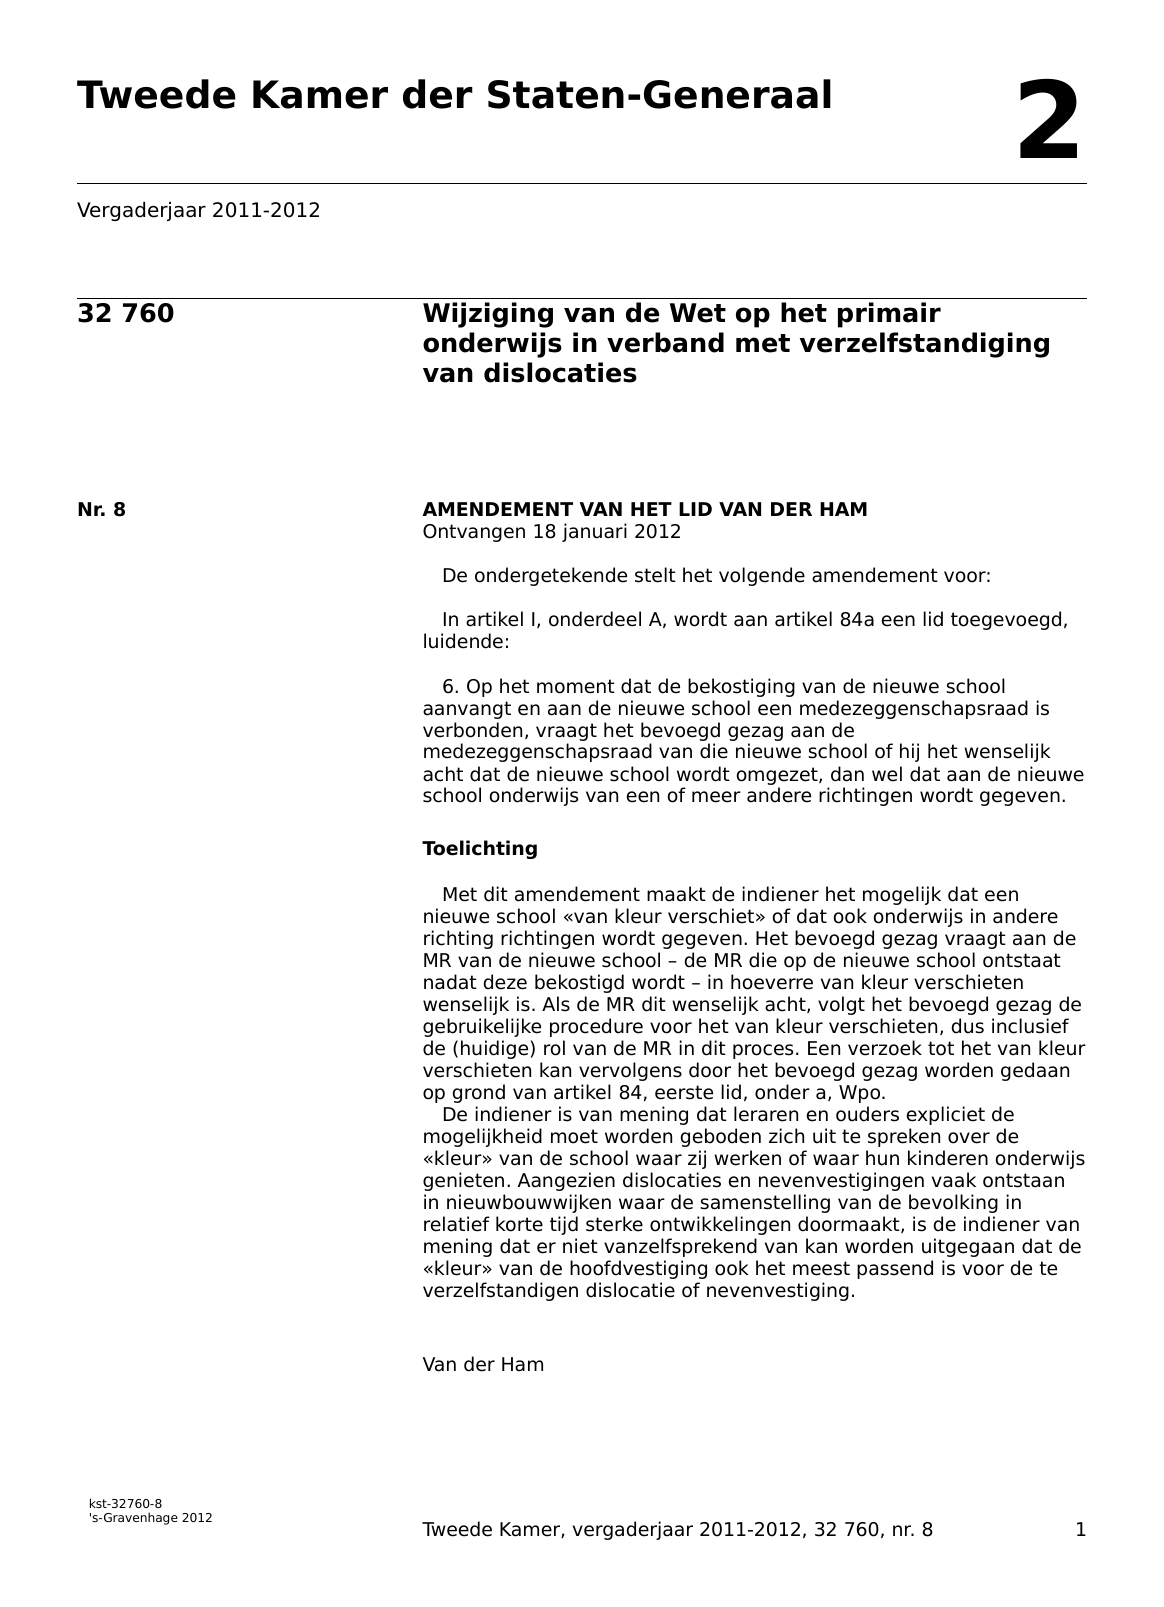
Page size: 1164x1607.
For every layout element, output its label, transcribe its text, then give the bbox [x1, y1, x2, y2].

table_cell Vergaderjaar 2011-2012 [77, 184, 1087, 298]
subtitle Nr. 8 AMENDEMENT VAN HET LID VAN DER HAM [77, 499, 1087, 521]
subtitle 32 760 Wijziging van de Wet op het primair onderwijs in verband met verzelfstandiging van dislocaties [77, 299, 1087, 388]
text Van der Ham [422, 1332, 1087, 1376]
text 's-Gravenhage 2012 [88, 1511, 323, 1525]
text In artikel I, onderdeel A, wordt aan artikel 84a een lid toegevoegd, luidende: [422, 609, 1087, 653]
table_header 2 [886, 59, 1087, 183]
text Ontvangen 18 januari 2012 [422, 521, 1087, 543]
table_header Tweede Kamer der Staten-Generaal [77, 59, 886, 183]
text De indiener is van mening dat leraren en ouders expliciet de mogelijkheid moet worden geboden zich uit te spreken over de «kleur» van de school waar zij werken of waar hun kinderen onderwijs genieten. Aangezien dislocaties en nevenvestigingen vaak ontstaan in nieuwbouwwijken waar de samenstelling van de bevolking in relatief korte tijd sterke ontwikkelingen doormaakt, is de indiener van mening dat er niet vanzelfsprekend van kan worden uitgegaan dat de «kleur» van de hoofdvestiging ook het meest passend is voor de te verzelfstandigen dislocatie of nevenvestiging. [422, 1104, 1087, 1302]
text 6. Op het moment dat de bekostiging van de nieuwe school aanvangt en aan de nieuwe school een medezeggenschapsraad is verbonden, vraagt het bevoegd gezag aan de medezeggenschapsraad van die nieuwe school of hij het wenselijk acht dat de nieuwe school wordt omgezet, dan wel dat aan de nieuwe school onderwijs van een of meer andere richtingen wordt gegeven. [422, 676, 1087, 807]
text De ondergetekende stelt het volgende amendement voor: [422, 565, 1087, 587]
subtitle Toelichting [422, 837, 1087, 859]
text Met dit amendement maakt de indiener het mogelijk dat een nieuwe school «van kleur verschiet» of dat ook onderwijs in andere richting richtingen wordt gegeven. Het bevoegd gezag vraagt aan de MR van de nieuwe school – de MR die op de nieuwe school ontstaat nadat deze bekostigd wordt – in hoeverre van kleur verschieten wenselijk is. Als de MR dit wenselijk acht, volgt het bevoegd gezag de gebruikelijke procedure voor het van kleur verschieten, dus inclusief de (huidige) rol van de MR in dit proces. Een verzoek tot het van kleur verschieten kan vervolgens door het bevoegd gezag worden gedaan op grond van artikel 84, eerste lid, onder a, Wpo. [422, 884, 1087, 1104]
text kst-32760-8 [88, 1497, 323, 1511]
